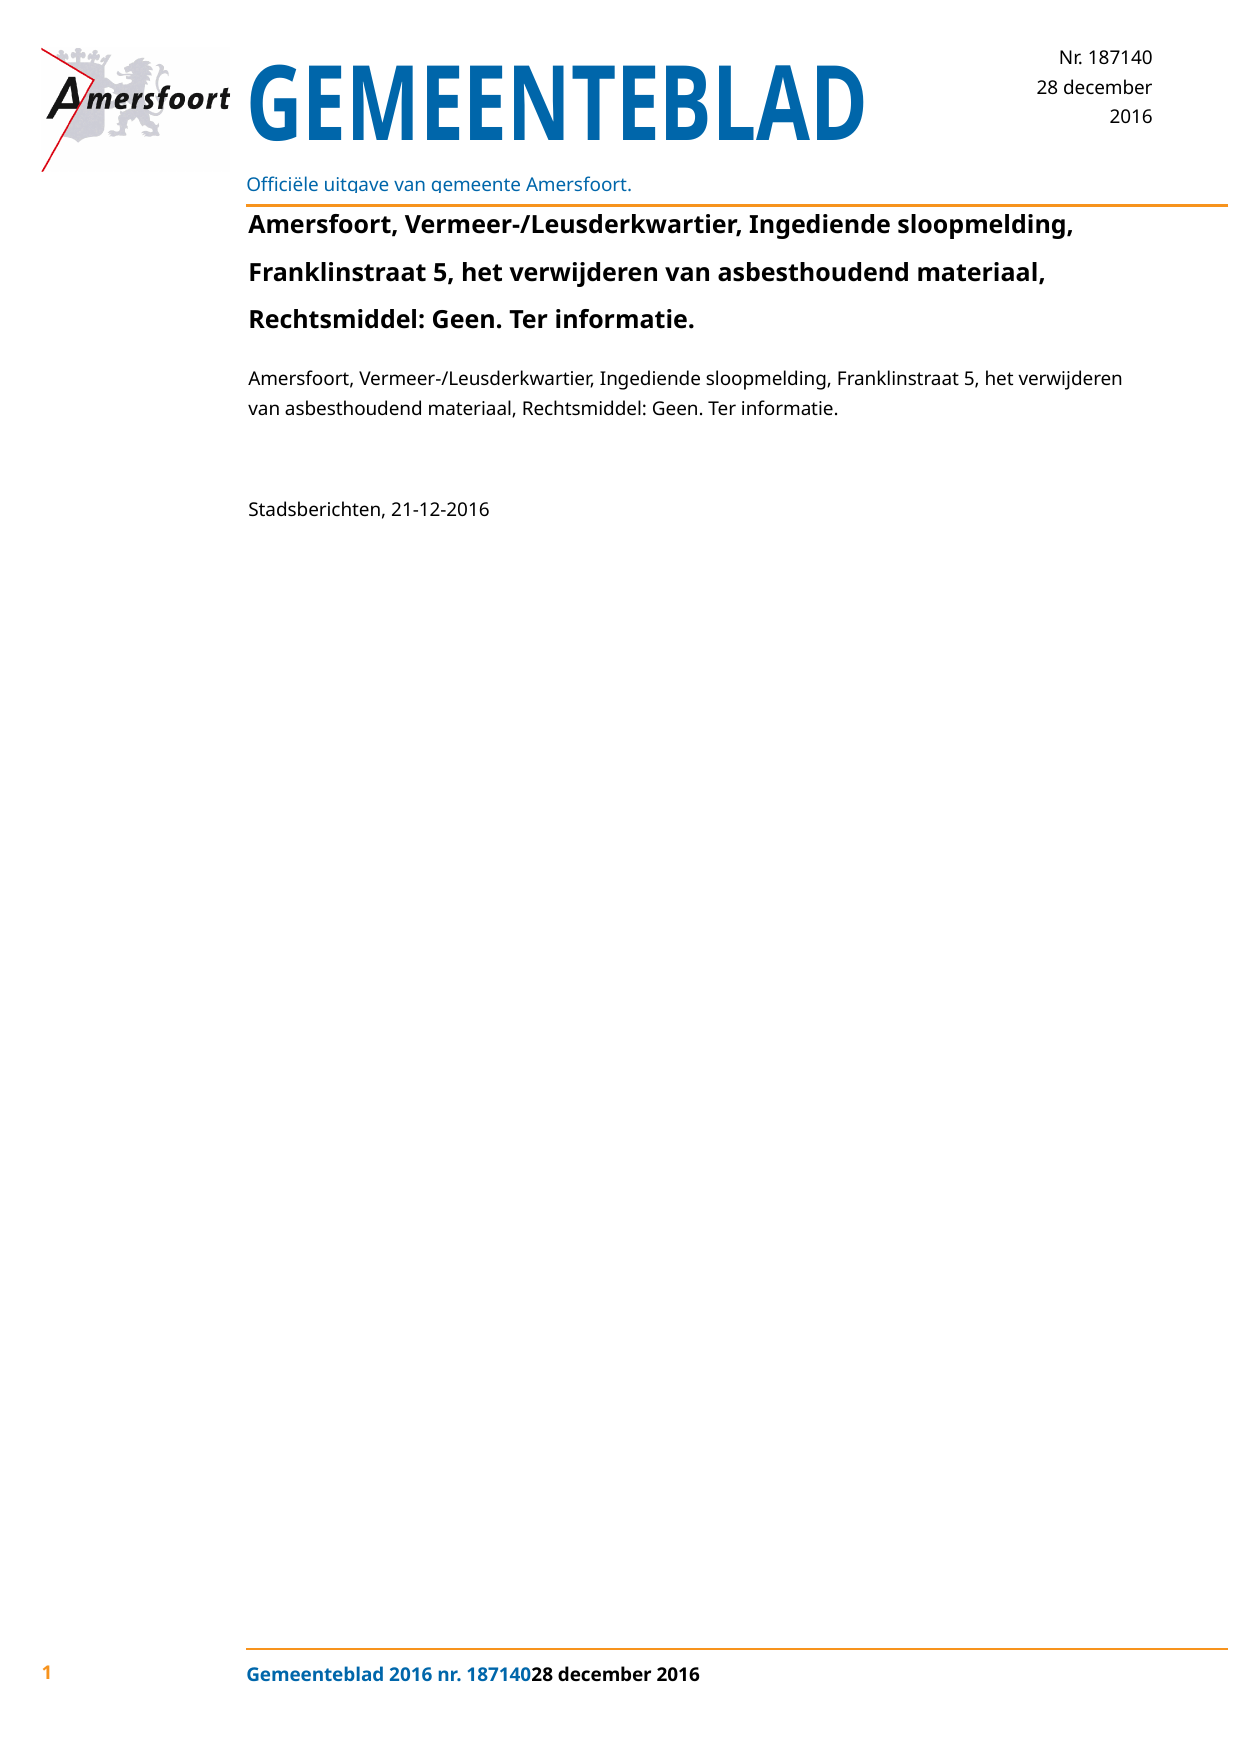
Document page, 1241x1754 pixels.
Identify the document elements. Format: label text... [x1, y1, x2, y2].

text Amersfoort, Vermeer-/Leusderkwartier, Ingediende sloopmelding, Franklinstraat 5, het verwijderen van asbesthoudend materiaal, Rechtsmiddel: Geen. Ter informatie. [248, 366, 1152, 421]
text Amersfoort, Vermeer-/Leusderkwartier, Ingediende sloopmelding, Franklinstraat 5, het verwijderen van asbesthoudend materiaal, Rechtsmiddel: Geen. Ter informatie. [248, 207, 1152, 336]
text Stadsberichten, 21-12-2016 [248, 496, 1152, 522]
picture [41, 47, 231, 172]
